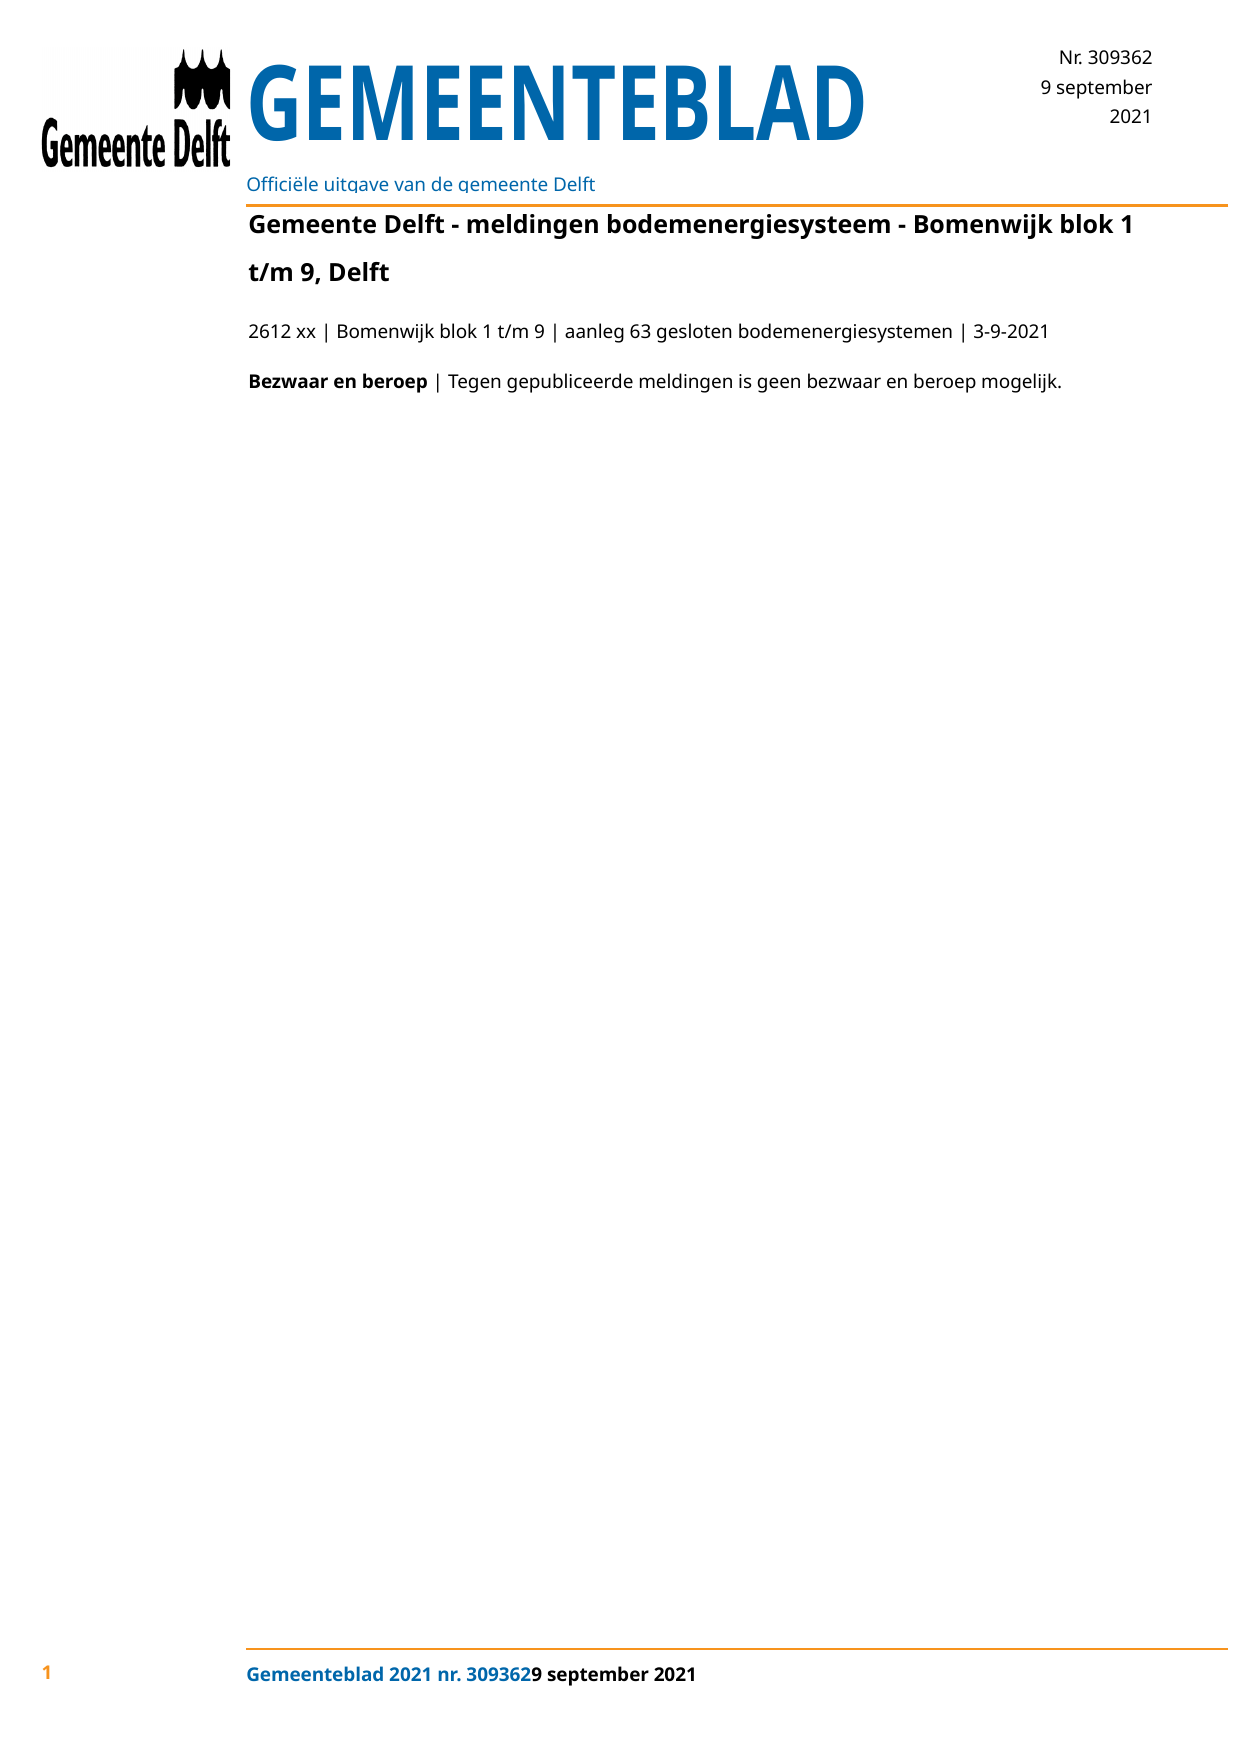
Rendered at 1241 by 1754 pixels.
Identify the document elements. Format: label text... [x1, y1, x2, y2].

text 2612 xx | Bomenwijk blok 1 t/m 9 | aanleg 63 gesloten bodemenergiesystemen | 3-9-2021 [248, 318, 1152, 344]
text Gemeente Delft - meldingen bodemenergiesysteem - Bomenwijk blok 1 t/m 9, Delft [248, 207, 1152, 288]
picture [41, 47, 231, 172]
text Bezwaar en beroep | Tegen gepubliceerde meldingen is geen bezwaar en beroep mogelijk. [248, 368, 1152, 394]
